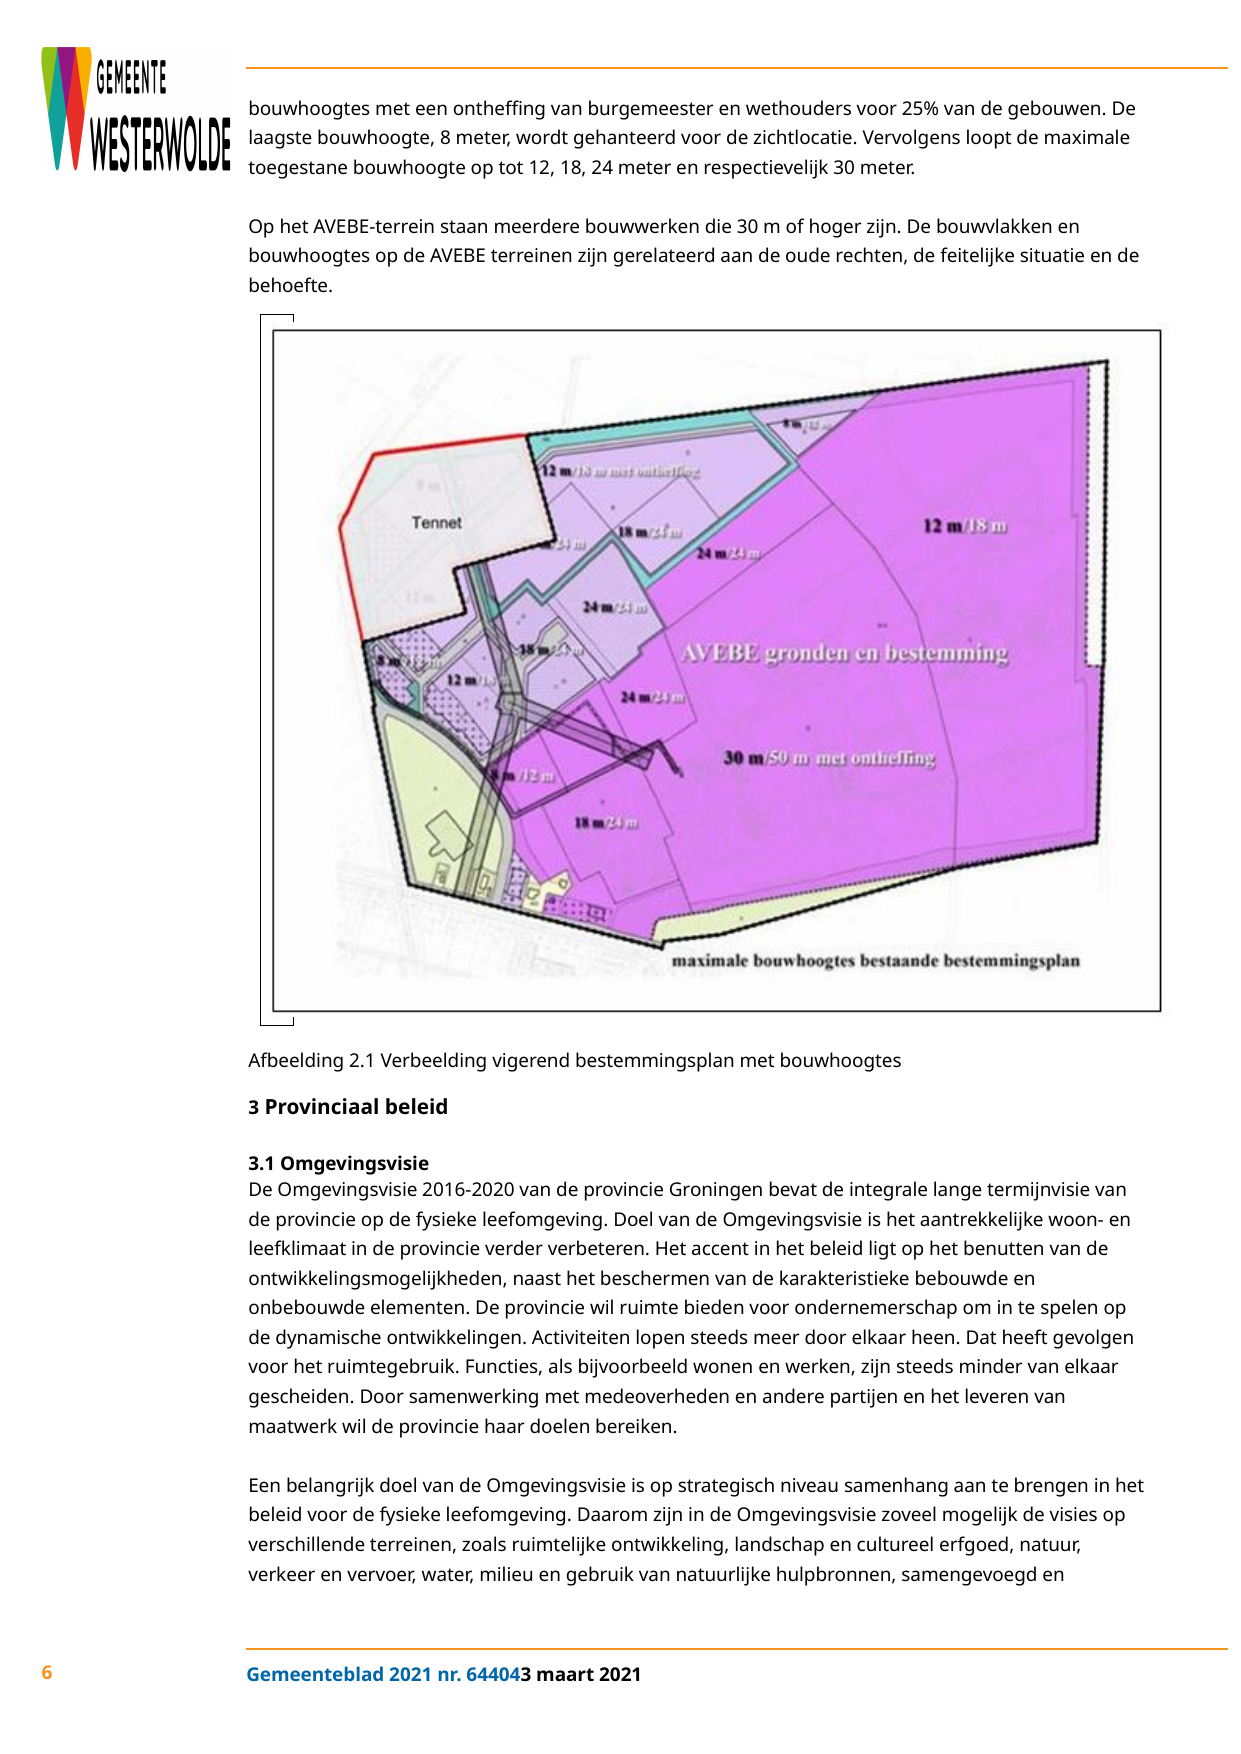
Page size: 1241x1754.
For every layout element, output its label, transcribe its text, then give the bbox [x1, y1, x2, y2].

text Op het AVEBE-terrein staan meerdere bouwwerken die 30 m of hoger zijn. De bouwvlakken en bouwhoogtes op de AVEBE terreinen zijn gerelateerd aan de oude rechten, de feitelijke situatie en de behoefte. [248, 213, 1152, 298]
text Afbeelding 2.1 Verbeelding vigerend bestemmingsplan met bouwhoogtes [248, 1047, 1152, 1073]
text 3 Provinciaal beleid [248, 1092, 1152, 1121]
text bouwhoogtes met een ontheffing van burgemeester en wethouders voor 25% van de gebouwen. De laagste bouwhoogte, 8 meter, wordt gehanteerd voor de zichtlocatie. Vervolgens loopt de maximale toegestane bouwhoogte op tot 12, 18, 24 meter en respectievelijk 30 meter. [248, 95, 1152, 180]
text Een belangrijk doel van de Omgevingsvisie is op strategisch niveau samenhang aan te brengen in het beleid voor de fysieke leefomgeving. Daarom zijn in de Omgevingsvisie zoveel mogelijk de visies op verschillende terreinen, zoals ruimtelijke ontwikkeling, landschap en cultureel erfgoed, natuur, verkeer en vervoer, water, milieu en gebruik van natuurlijke hulpbronnen, samengevoegd en [248, 1472, 1152, 1587]
text 3.1 Omgevingsvisie [248, 1151, 1152, 1176]
picture [268, 322, 1171, 1017]
picture [41, 47, 231, 172]
text De Omgevingsvisie 2016-2020 van de provincie Groningen bevat de integrale lange termijnvisie van de provincie op de fysieke leefomgeving. Doel van de Omgevingsvisie is het aantrekkelijke woon- en leefklimaat in de provincie verder verbeteren. Het accent in het beleid ligt op het benutten van de ontwikkelingsmogelijkheden, naast het beschermen van de karakteristieke bebouwde en onbebouwde elementen. De provincie wil ruimte bieden voor ondernemerschap om in te spelen op de dynamische ontwikkelingen. Activiteiten lopen steeds meer door elkaar heen. Dat heeft gevolgen voor het ruimtegebruik. Functies, als bijvoorbeeld wonen en werken, zijn steeds minder van elkaar gescheiden. Door samenwerking met medeoverheden en andere partijen en het leveren van maatwerk wil de provincie haar doelen bereiken. [248, 1176, 1152, 1439]
